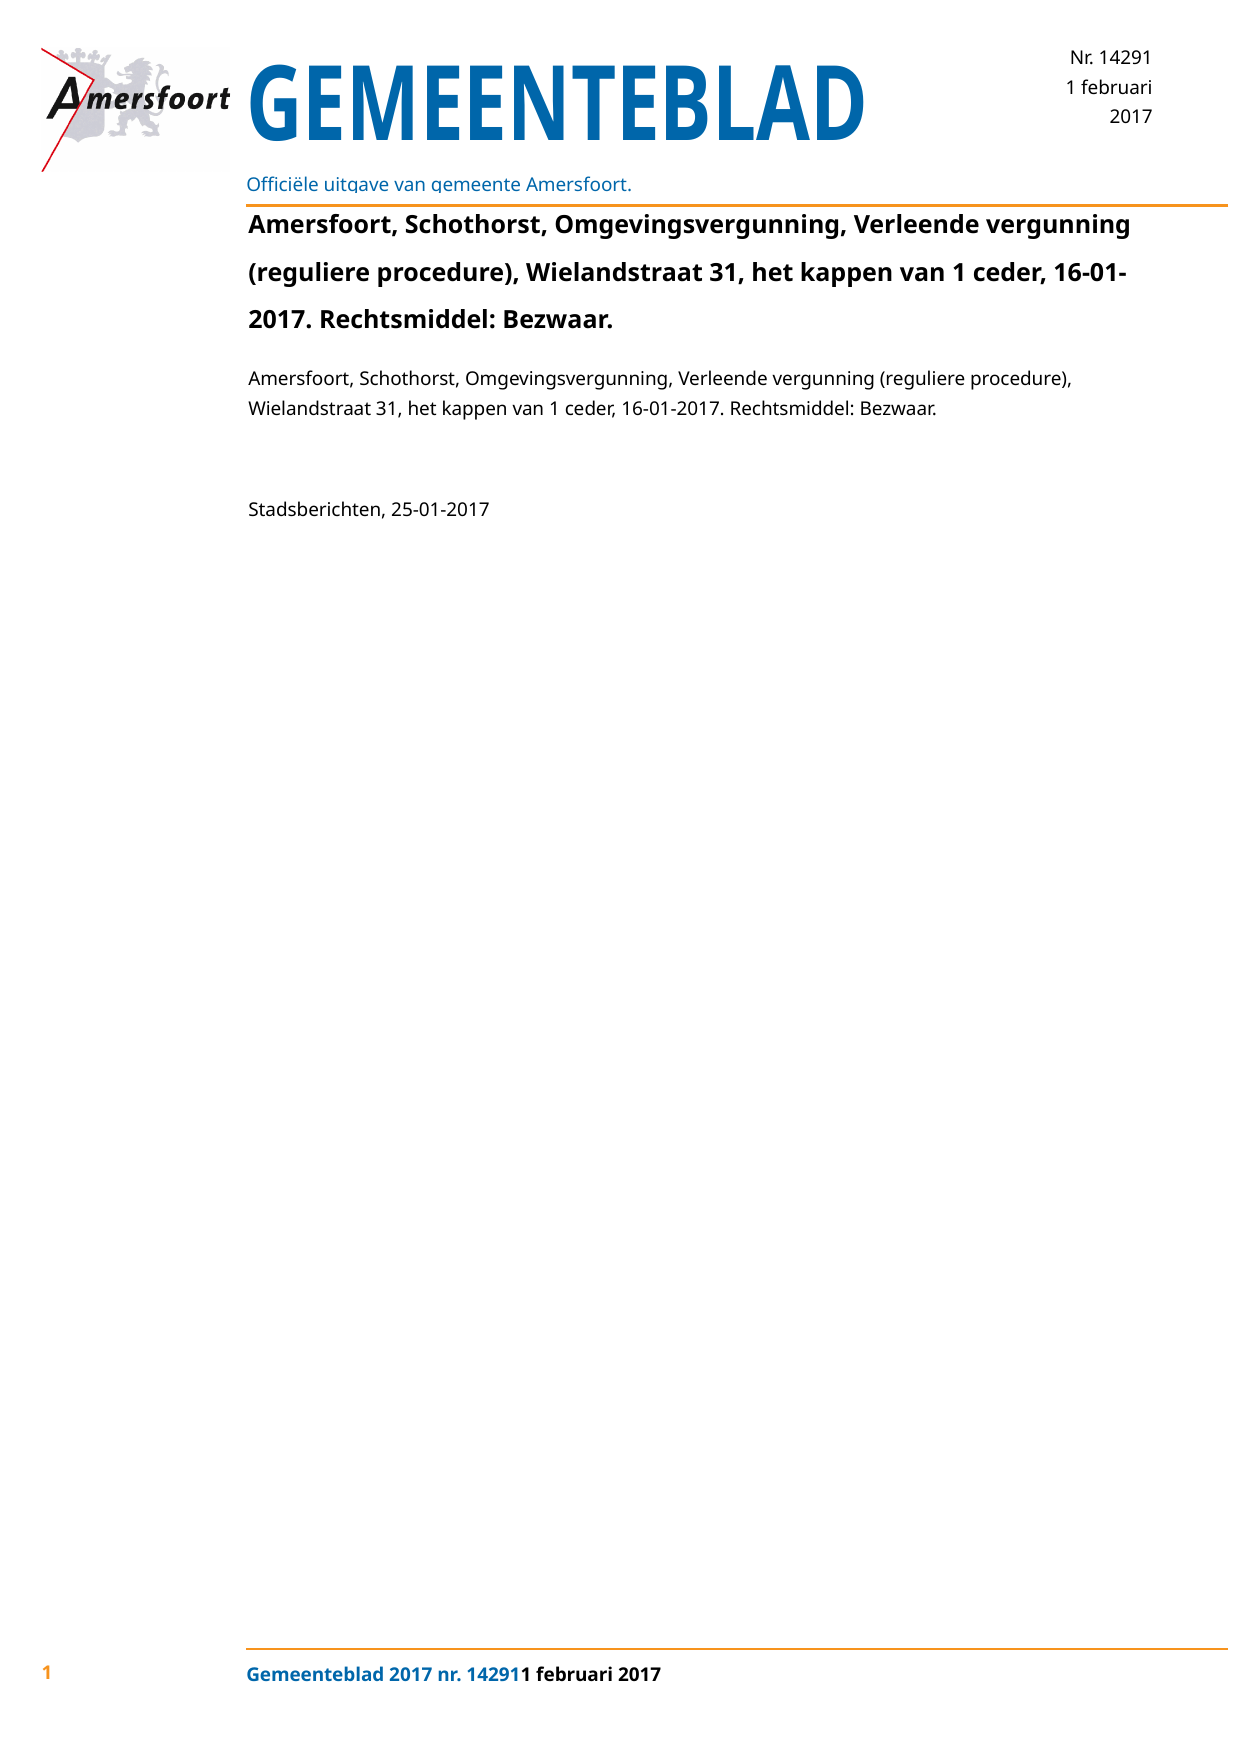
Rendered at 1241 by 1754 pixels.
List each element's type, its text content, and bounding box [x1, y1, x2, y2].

text Stadsberichten, 25-01-2017 [248, 496, 1152, 522]
text Amersfoort, Schothorst, Omgevingsvergunning, Verleende vergunning (reguliere procedure), Wielandstraat 31, het kappen van 1 ceder, 16-01-2017. Rechtsmiddel: Bezwaar. [248, 366, 1152, 421]
picture [41, 47, 231, 172]
text Amersfoort, Schothorst, Omgevingsvergunning, Verleende vergunning (reguliere procedure), Wielandstraat 31, het kappen van 1 ceder, 16-01-2017. Rechtsmiddel: Bezwaar. [248, 207, 1152, 336]
